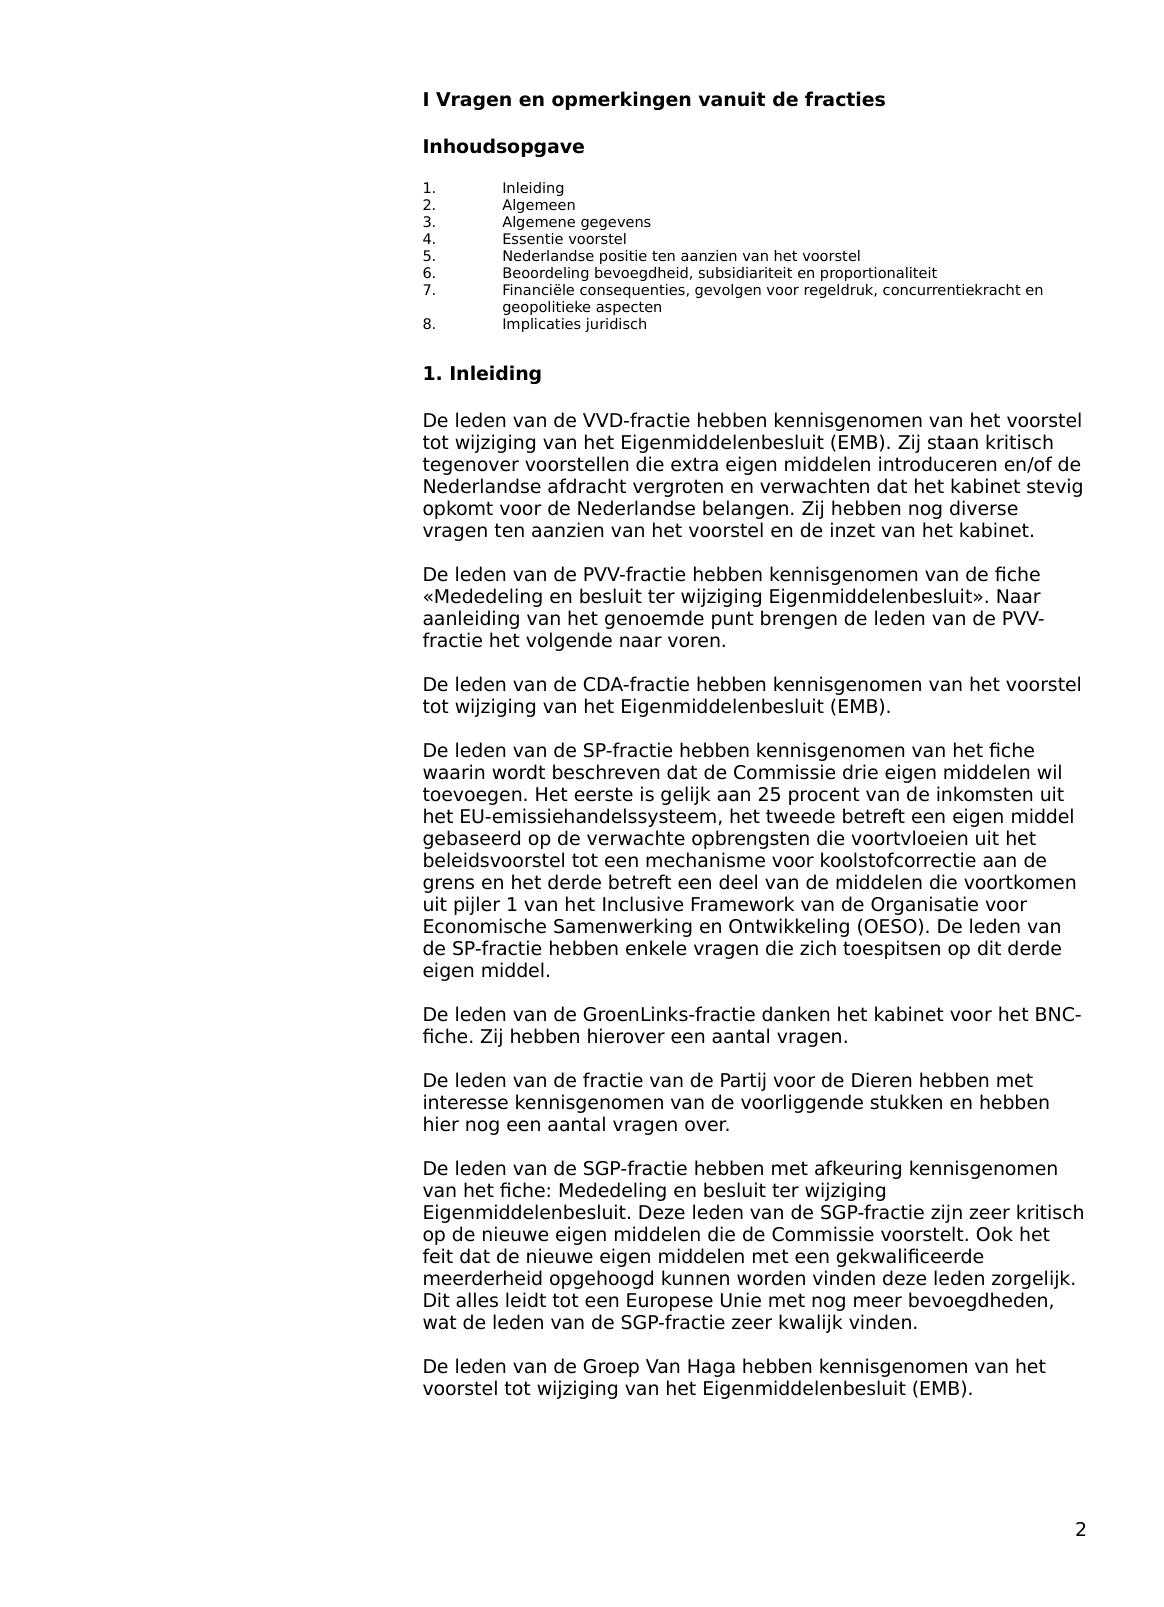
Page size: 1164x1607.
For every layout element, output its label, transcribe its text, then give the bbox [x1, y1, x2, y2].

table_header Inleiding [496, 180, 1087, 197]
text De leden van de SP-fractie hebben kennisgenomen van het fiche waarin wordt beschreven dat de Commissie drie eigen middelen wil toevoegen. Het eerste is gelijk aan 25 procent van de inkomsten uit het EU-emissiehandelssysteem, het tweede betreft een eigen middel gebaseerd op de verwachte opbrengsten die voortvloeien uit het beleidsvoorstel tot een mechanisme voor koolstofcorrectie aan de grens en het derde betreft een deel van de middelen die voortkomen uit pijler 1 van het Inclusive Framework van de Organisatie voor Economische Samenwerking en Ontwikkeling (OESO). De leden van de SP-fractie hebben enkele vragen die zich toespitsen op dit derde eigen middel. [422, 740, 1087, 982]
subtitle I Vragen en opmerkingen vanuit de fracties [422, 89, 1087, 111]
table_cell Financiële consequenties, gevolgen voor regeldruk, concurrentiekracht en geopolitieke aspecten [496, 282, 1087, 316]
table_cell Beoordeling bevoegdheid, subsidiariteit en proportionaliteit [496, 265, 1087, 282]
text De leden van de VVD-fractie hebben kennisgenomen van het voorstel tot wijziging van het Eigenmiddelenbesluit (EMB). Zij staan kritisch tegenover voorstellen die extra eigen middelen introduceren en/of de Nederlandse afdracht vergroten en verwachten dat het kabinet stevig opkomt voor de Nederlandse belangen. Zij hebben nog diverse vragen ten aanzien van het voorstel en de inzet van het kabinet. [422, 410, 1087, 542]
table_cell Algemene gegevens [496, 214, 1087, 231]
text De leden van de GroenLinks-fractie danken het kabinet voor het BNC-fiche. Zij hebben hierover een aantal vragen. [422, 1004, 1087, 1048]
table_cell Implicaties juridisch [496, 316, 1087, 333]
table_cell 6. [422, 265, 496, 282]
table_cell 4. [422, 231, 496, 248]
table_cell 5. [422, 248, 496, 265]
table_header 1. [422, 180, 496, 197]
text De leden van de PVV-fractie hebben kennisgenomen van de fiche «Mededeling en besluit ter wijziging Eigenmiddelenbesluit». Naar aanleiding van het genoemde punt brengen de leden van de PVV-fractie het volgende naar voren. [422, 564, 1087, 652]
text De leden van de CDA-fractie hebben kennisgenomen van het voorstel tot wijziging van het Eigenmiddelenbesluit (EMB). [422, 674, 1087, 718]
text De leden van de SGP-fractie hebben met afkeuring kennisgenomen van het fiche: Mededeling en besluit ter wijziging Eigenmiddelenbesluit. Deze leden van de SGP-fractie zijn zeer kritisch op de nieuwe eigen middelen die de Commissie voorstelt. Ook het feit dat de nieuwe eigen middelen met een gekwalificeerde meerderheid opgehoogd kunnen worden vinden deze leden zorgelijk. Dit alles leidt tot een Europese Unie met nog meer bevoegdheden, wat de leden van de SGP-fractie zeer kwalijk vinden. [422, 1158, 1087, 1334]
text De leden van de fractie van de Partij voor de Dieren hebben met interesse kennisgenomen van de voorliggende stukken en hebben hier nog een aantal vragen over. [422, 1070, 1087, 1136]
subtitle 1. Inleiding [422, 363, 1087, 385]
table_cell 7. [422, 282, 496, 316]
table_cell Algemeen [496, 197, 1087, 214]
subtitle Inhoudsopgave [422, 136, 1087, 158]
table_cell 3. [422, 214, 496, 231]
table_cell 8. [422, 316, 496, 333]
table_cell Essentie voorstel [496, 231, 1087, 248]
table_cell Nederlandse positie ten aanzien van het voorstel [496, 248, 1087, 265]
text De leden van de Groep Van Haga hebben kennisgenomen van het voorstel tot wijziging van het Eigenmiddelenbesluit (EMB). [422, 1356, 1087, 1400]
table_cell 2. [422, 197, 496, 214]
